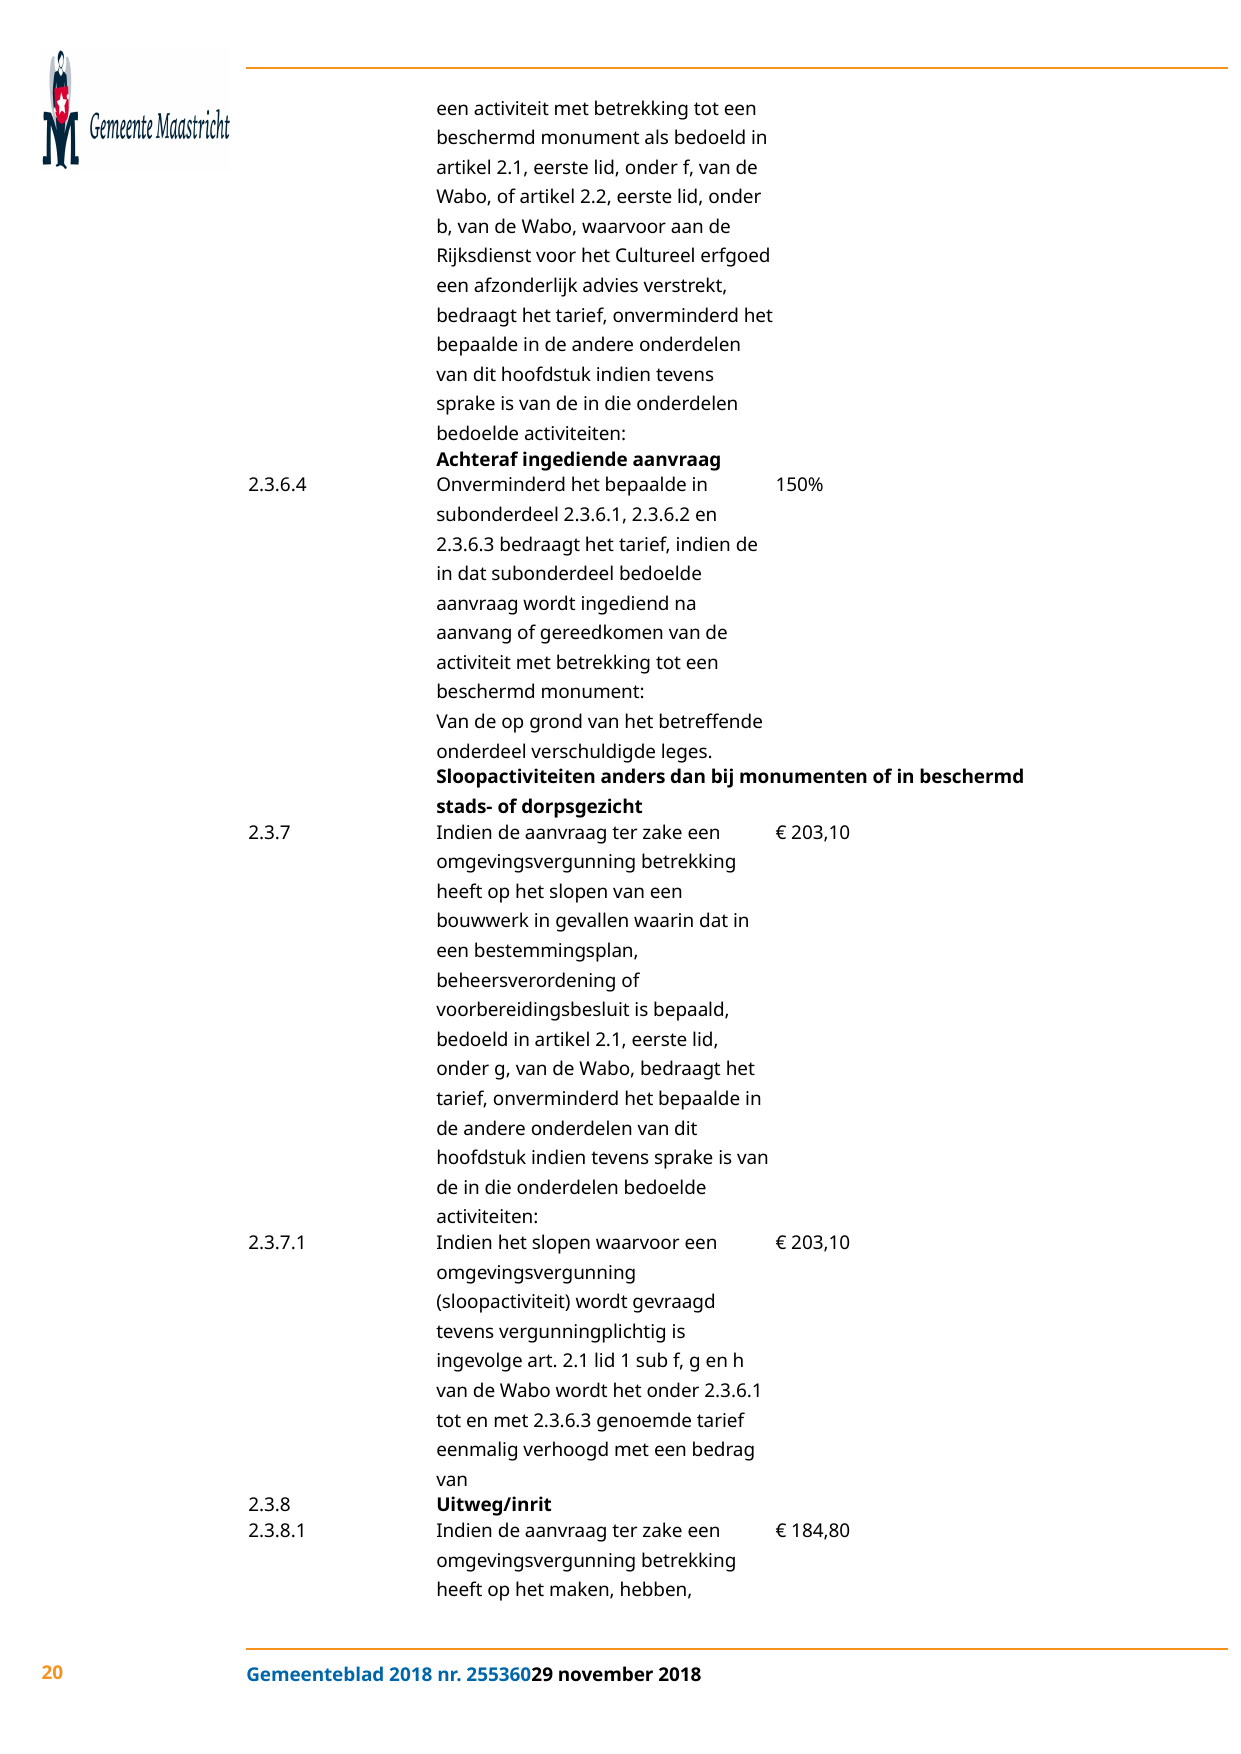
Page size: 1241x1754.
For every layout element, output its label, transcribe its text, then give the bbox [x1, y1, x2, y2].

table_cell [1058, 95, 1152, 446]
table_cell 150% [775, 472, 1057, 764]
table_cell 2.3.6.4 [248, 472, 436, 764]
table_cell [248, 446, 436, 472]
table_cell [1058, 819, 1152, 1229]
table_cell € 184,80 [775, 1518, 1057, 1602]
table_cell [1058, 1518, 1152, 1602]
table_cell [775, 1492, 1057, 1517]
table_cell [1058, 1229, 1152, 1492]
table_cell Uitweg/inrit [436, 1492, 775, 1517]
table_cell 2.3.8.1 [248, 1518, 436, 1602]
table_cell [248, 95, 436, 446]
table_cell € 203,10 [775, 1229, 1057, 1492]
table_cell Onverminderd het bepaalde in subonderdeel 2.3.6.1, 2.3.6.2 en 2.3.6.3 bedraagt het tarief, indien de in dat subonderdeel bedoelde aanvraag wordt ingediend na aanvang of gereedkomen van de activiteit met betrekking tot een beschermd monument: Van de op grond van het betreffende onderdeel verschuldigde leges. [436, 472, 775, 764]
table_cell [775, 446, 1057, 472]
table_cell Indien de aanvraag ter zake een omgevingsvergunning betrekking heeft op het slopen van een bouwwerk in gevallen waarin dat in een bestemmingsplan, beheersverordening of voorbereidingsbesluit is bepaald, bedoeld in artikel 2.1, eerste lid, onder g, van de Wabo, bedraagt het tarief, onverminderd het bepaalde in de andere onderdelen van dit hoofdstuk indien tevens sprake is van de in die onderdelen bedoelde activiteiten: [436, 819, 775, 1229]
table_cell [1058, 472, 1152, 764]
table_cell [775, 95, 1057, 446]
table_cell [1058, 1492, 1152, 1517]
table_cell Achteraf ingediende aanvraag [436, 446, 775, 472]
table_cell Indien het slopen waarvoor een omgevingsvergunning (sloopactiviteit) wordt gevraagd tevens vergunningplichtig is ingevolge art. 2.1 lid 1 sub f, g en h van de Wabo wordt het onder 2.3.6.1 tot en met 2.3.6.3 genoemde tarief eenmalig verhoogd met een bedrag van [436, 1229, 775, 1492]
table_cell € 203,10 [775, 819, 1057, 1229]
table_cell [1058, 446, 1152, 472]
table_cell 2.3.7 [248, 819, 436, 1229]
table_cell [1058, 764, 1152, 819]
picture [41, 47, 231, 172]
table_cell 2.3.7.1 [248, 1229, 436, 1492]
table_cell Sloopactiviteiten anders dan bij monumenten of in beschermd stads- of dorpsgezicht [436, 764, 1057, 819]
table_cell Indien de aanvraag ter zake een omgevingsvergunning betrekking heeft op het maken, hebben, [436, 1518, 775, 1602]
table_cell [248, 764, 436, 819]
table_cell 2.3.8 [248, 1492, 436, 1517]
table_cell een activiteit met betrekking tot een beschermd monument als bedoeld in artikel 2.1, eerste lid, onder f, van de Wabo, of artikel 2.2, eerste lid, onder b, van de Wabo, waarvoor aan de Rijksdienst voor het Cultureel erfgoed een afzonderlijk advies verstrekt, bedraagt het tarief, onverminderd het bepaalde in de andere onderdelen van dit hoofdstuk indien tevens sprake is van de in die onderdelen bedoelde activiteiten: [436, 95, 775, 446]
